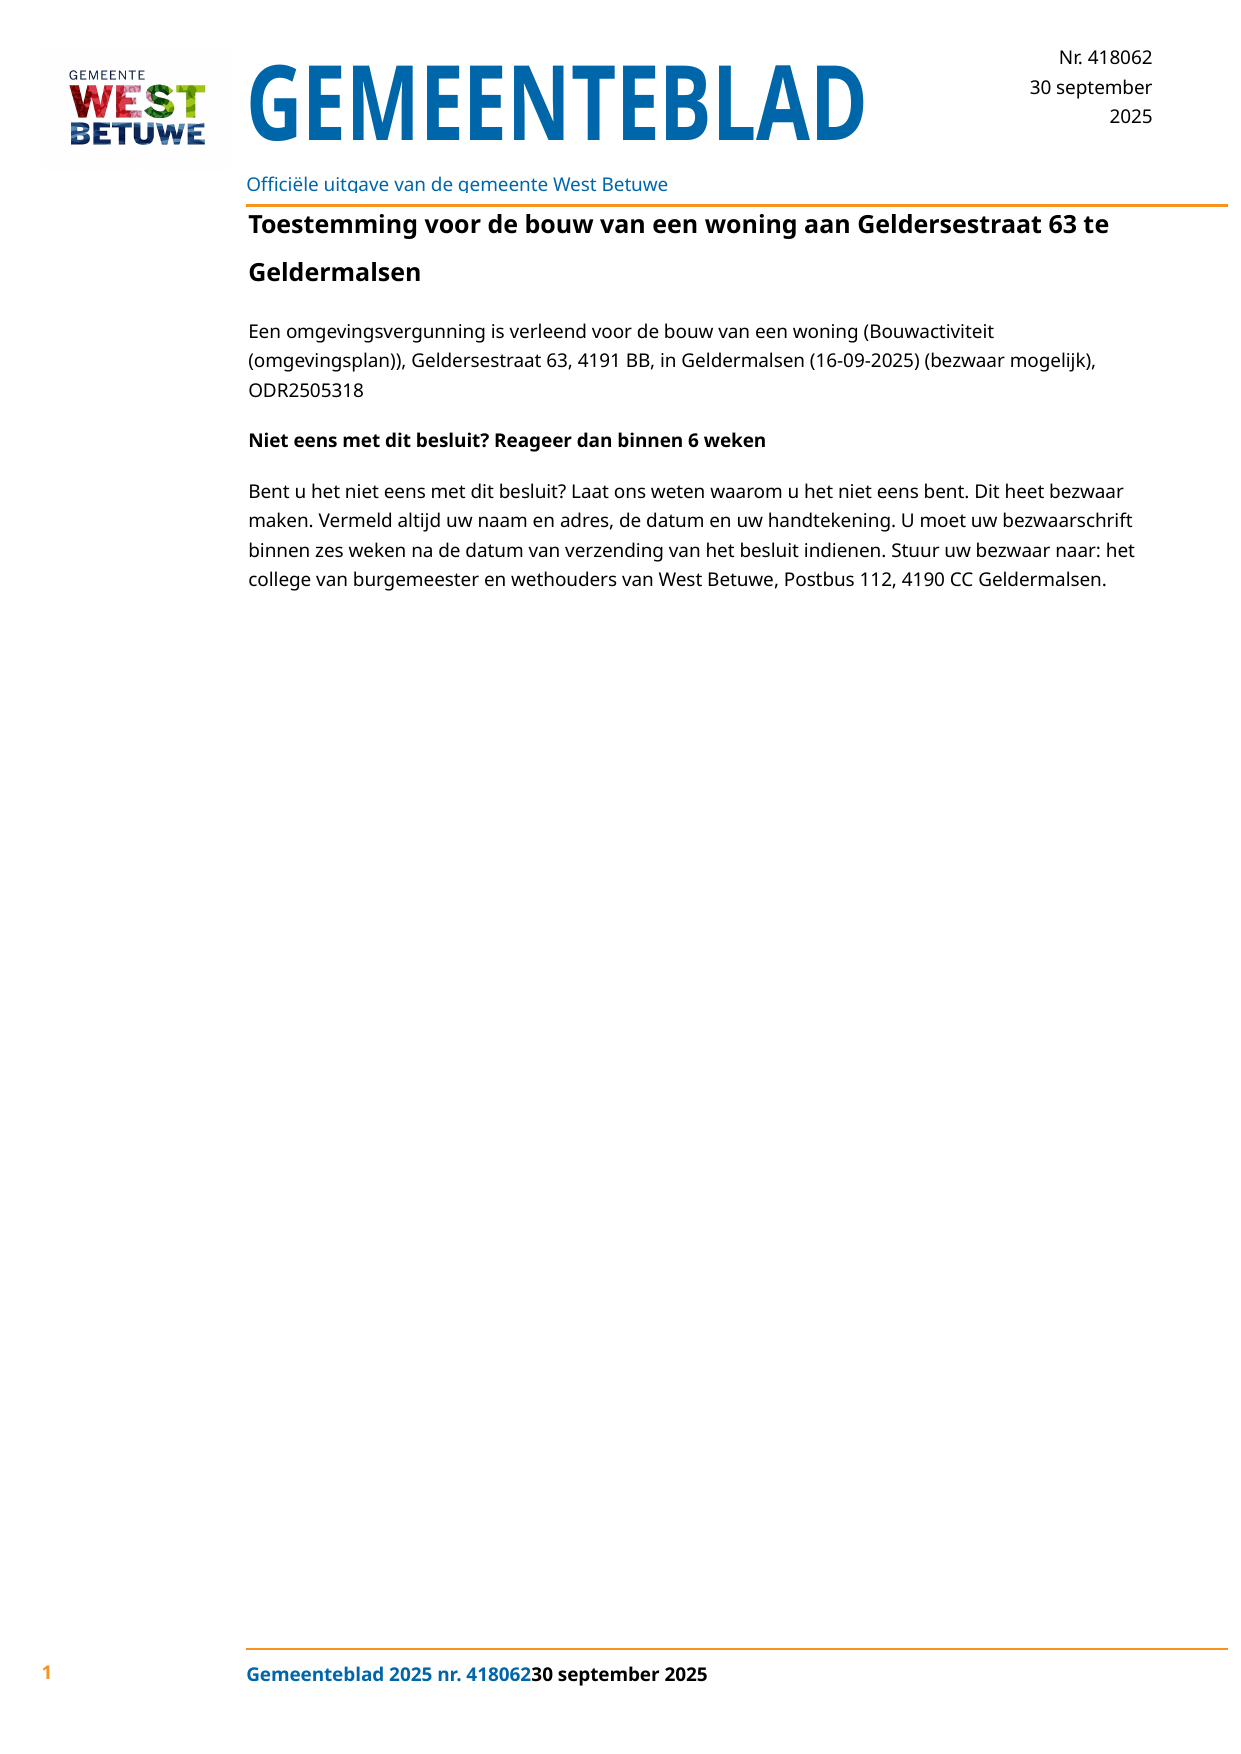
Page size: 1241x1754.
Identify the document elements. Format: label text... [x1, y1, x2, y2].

text Niet eens met dit besluit? Reageer dan binnen 6 weken [248, 427, 1152, 453]
text Bent u het niet eens met dit besluit? Laat ons weten waarom u het niet eens bent. Dit heet bezwaar maken. Vermeld altijd uw naam en adres, de datum en uw handtekening. U moet uw bezwaarschrift binnen zes weken na de datum van verzending van het besluit indienen. Stuur uw bezwaar naar: het college van burgemeester en wethouders van West Betuwe, Postbus 112, 4190 CC Geldermalsen. [248, 478, 1152, 592]
text Toestemming voor de bouw van een woning aan Geldersestraat 63 te Geldermalsen [248, 207, 1152, 288]
picture [41, 47, 231, 172]
text Een omgevingsvergunning is verleend voor de bouw van een woning (Bouwactiviteit (omgevingsplan)), Geldersestraat 63, 4191 BB, in Geldermalsen (16-09-2025) (bezwaar mogelijk), ODR2505318 [248, 318, 1152, 403]
